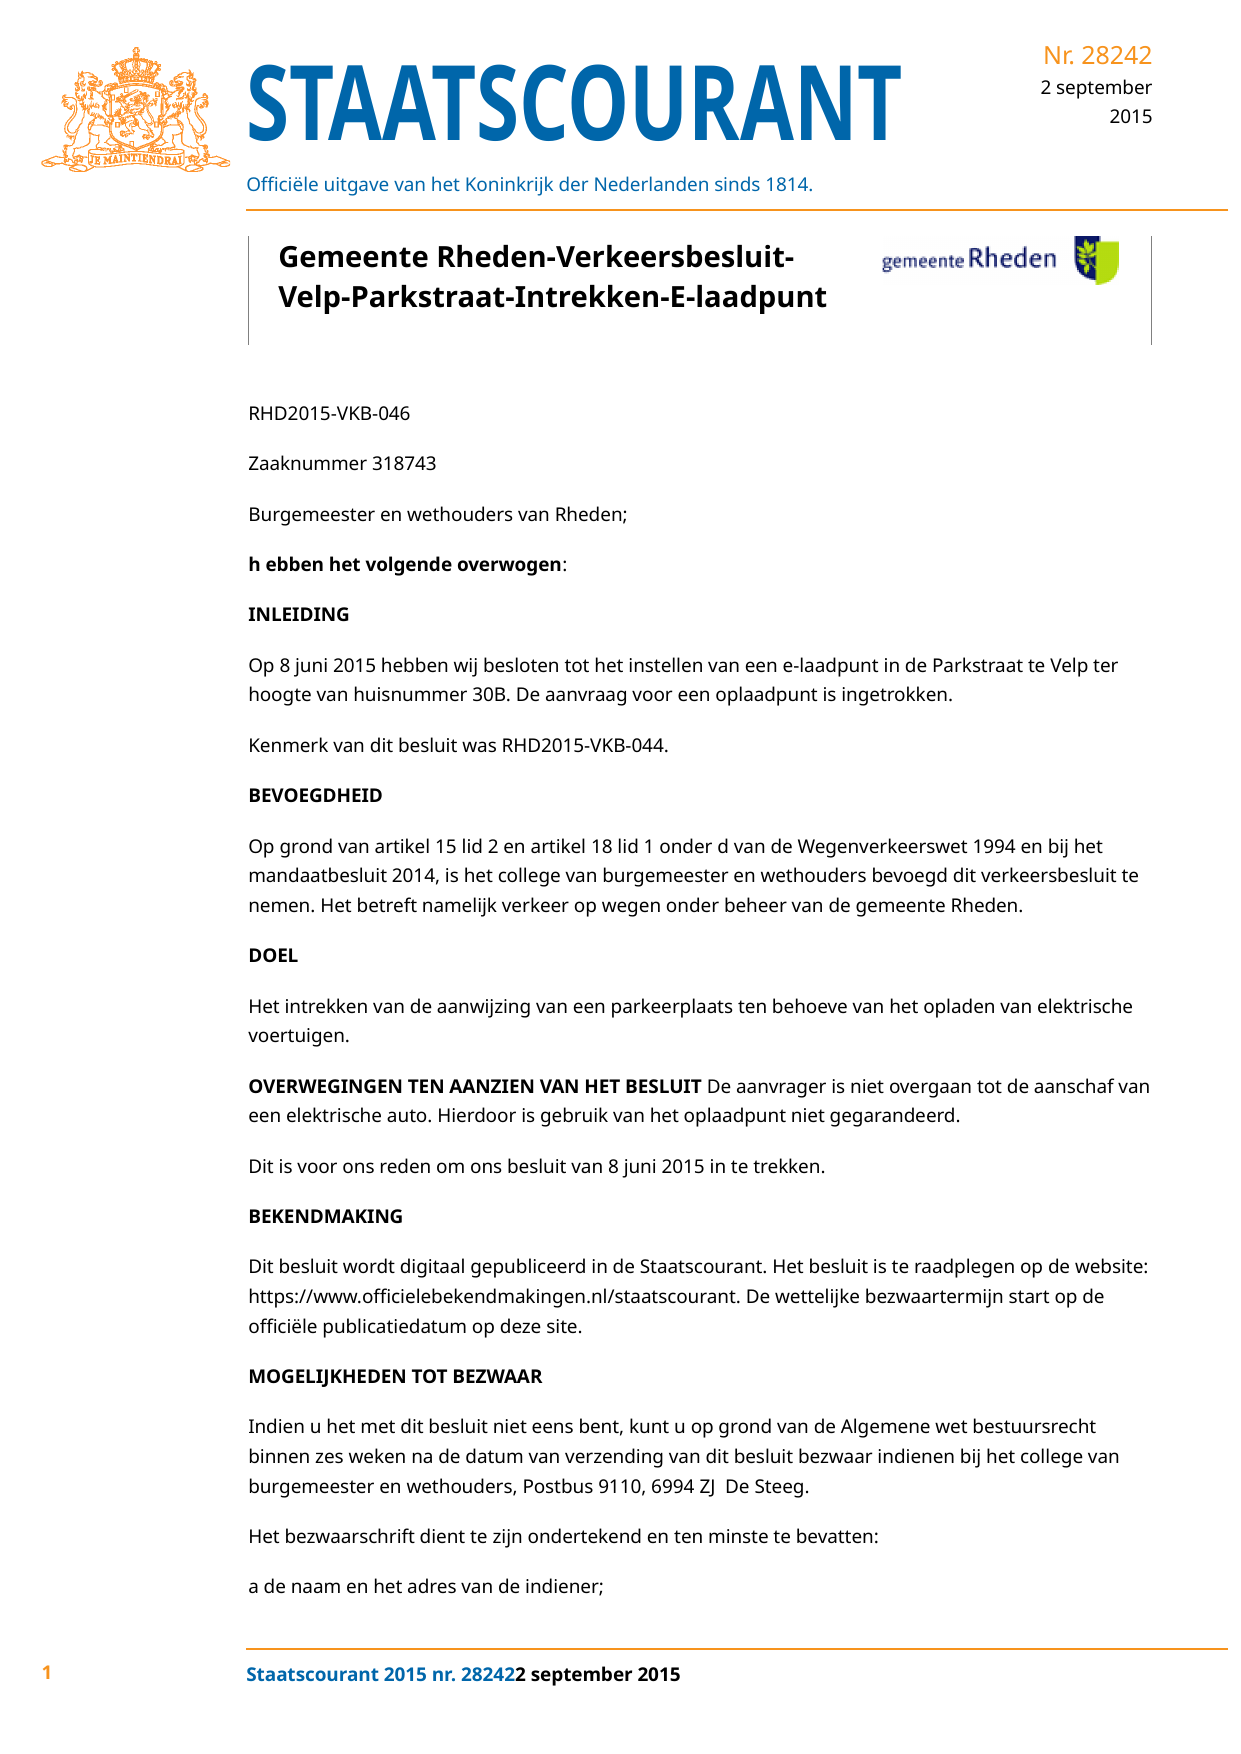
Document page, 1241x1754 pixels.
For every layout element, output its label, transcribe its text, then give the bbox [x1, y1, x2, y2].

text Zaaknummer 318743 [248, 450, 1152, 476]
text Kenmerk van dit besluit was RHD2015-VKB-044. [248, 732, 1152, 758]
text Burgemeester en wethouders van Rheden; [248, 501, 1152, 527]
text BEKENDMAKING [248, 1203, 1152, 1229]
text RHD2015-VKB-046 [248, 400, 1152, 426]
text Het intrekken van de aanwijzing van een parkeerplaats ten behoeve van het opladen van elektrische voertuigen. [248, 993, 1152, 1048]
text Dit is voor ons reden om ons besluit van 8 juni 2015 in te trekken. [248, 1153, 1152, 1179]
table_header [850, 236, 1151, 345]
text Op grond van artikel 15 lid 2 en artikel 18 lid 1 onder d van de Wegenverkeerswet 1994 en bij het mandaatbesluit 2014, is het college van burgemeester en wethouders bevoegd dit verkeersbesluit te nemen. Het betreft namelijk verkeer op wegen onder beheer van de gemeente Rheden. [248, 833, 1152, 918]
text INLEIDING [248, 602, 1152, 627]
text Dit besluit wordt digitaal gepubliceerd in de Staatscourant. Het besluit is te raadplegen op de website: https://www.officielebekendmakingen.nl/staatscourant. De wettelijke bezwaartermijn start op de officiële publicatiedatum op deze site. [248, 1254, 1152, 1339]
picture [41, 47, 231, 172]
text Indien u het met dit besluit niet eens bent, kunt u op grond van de Algemene wet bestuursrecht binnen zes weken na de datum van verzending van dit besluit bezwaar indienen bij het college van burgemeester en wethouders, Postbus 9110, 6994 ZJ De Steeg. [248, 1414, 1152, 1499]
text Op 8 juni 2015 hebben wij besloten tot het instellen van een e-laadpunt in de Parkstraat te Velp ter hoogte van huisnummer 30B. De aanvraag voor een oplaadpunt is ingetrokken. [248, 652, 1152, 707]
text MOGELIJKHEDEN TOT BEZWAAR [248, 1363, 1152, 1389]
text OVERWEGINGEN TEN AANZIEN VAN HET BESLUIT De aanvrager is niet overgaan tot de aanschaf van een elektrische auto. Hierdoor is gebruik van het oplaadpunt niet gegarandeerd. [248, 1073, 1152, 1128]
text Het bezwaarschrift dient te zijn ondertekend en ten minste te bevatten: [248, 1523, 1152, 1549]
picture [882, 236, 1119, 285]
text a de naam en het adres van de indiener; [248, 1574, 1152, 1599]
table_header Gemeente Rheden-Verkeersbesluit-Velp-Parkstraat-Intrekken-E-laadpunt [249, 236, 850, 345]
text BEVOEGDHEID [248, 782, 1152, 808]
text h ebben het volgende overwogen: [248, 551, 1152, 577]
text DOEL [248, 942, 1152, 968]
